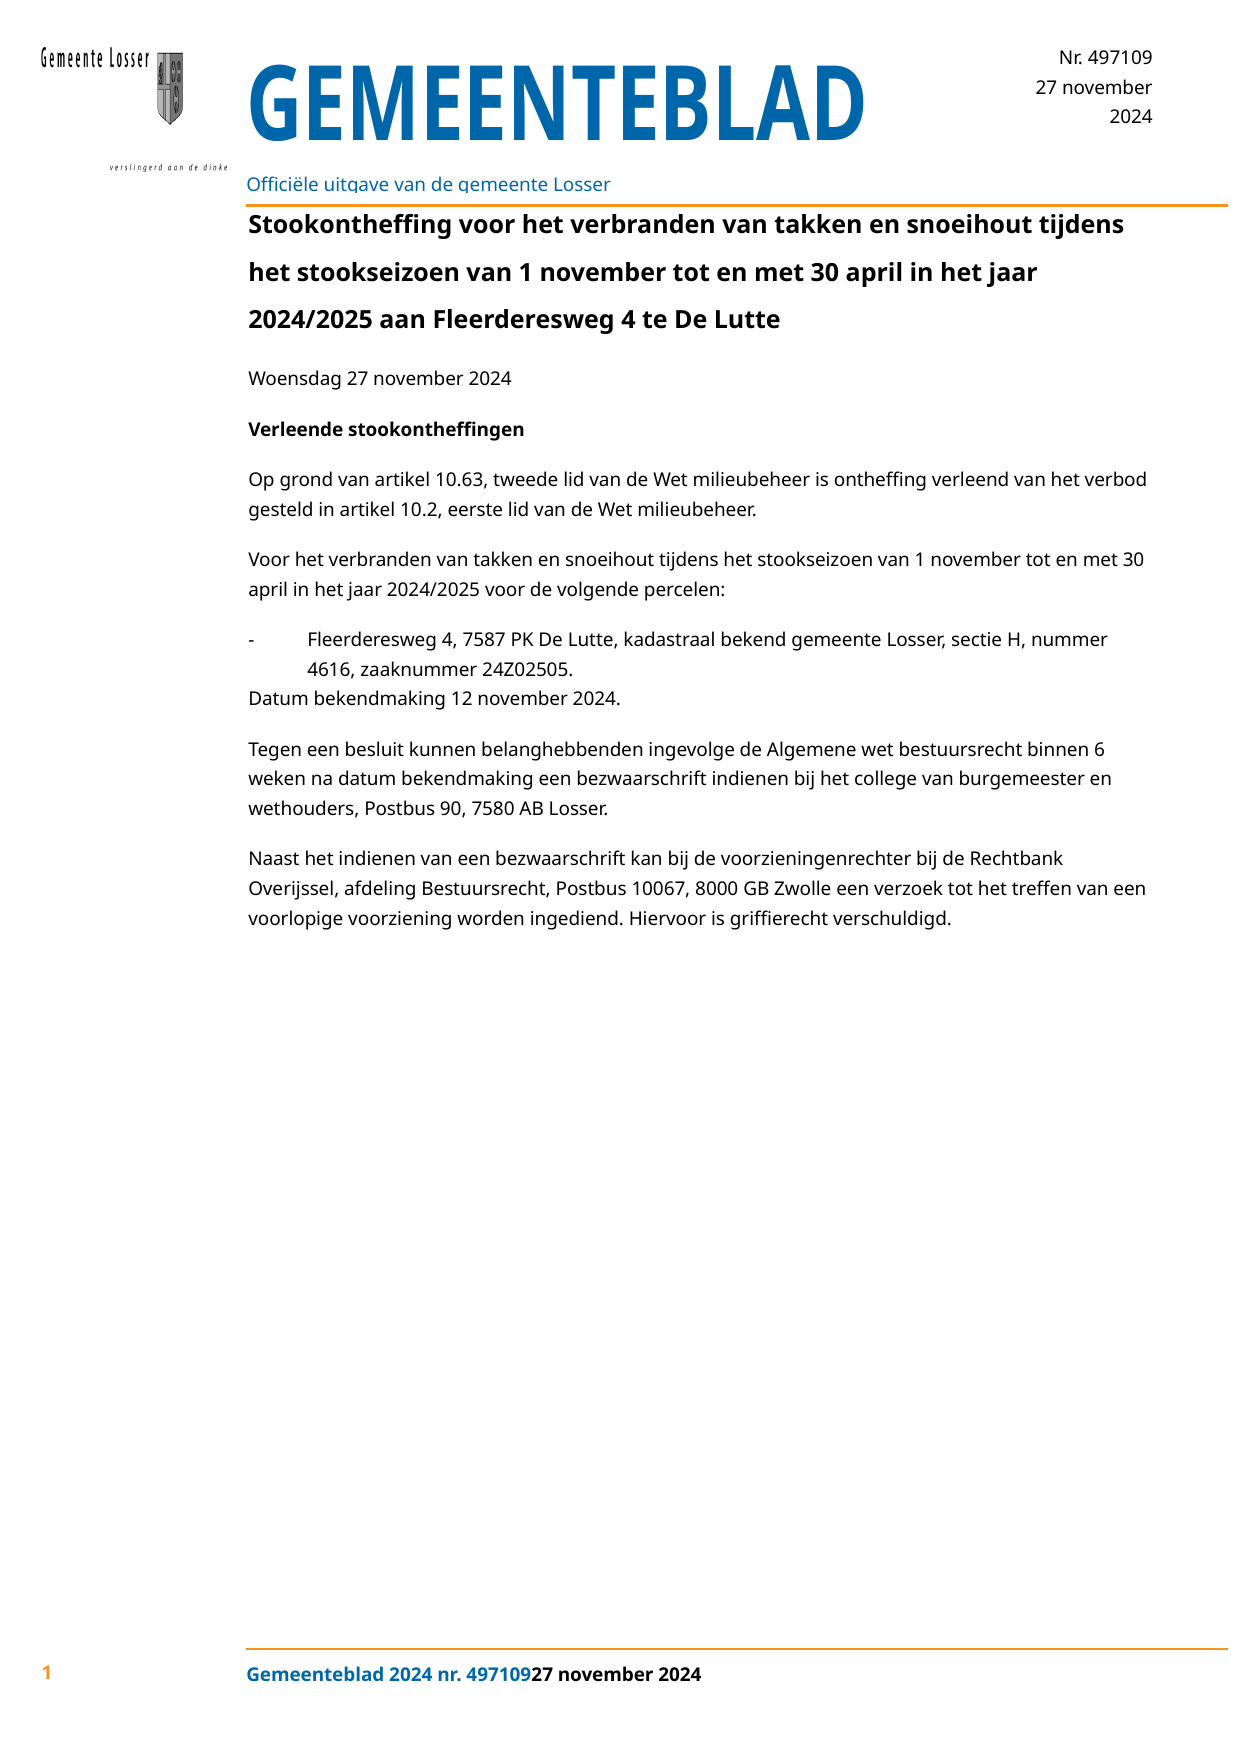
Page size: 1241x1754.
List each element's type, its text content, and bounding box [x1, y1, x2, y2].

text Op grond van artikel 10.63, tweede lid van de Wet milieubeheer is ontheffing verleend van het verbod gesteld in artikel 10.2, eerste lid van de Wet milieubeheer. [248, 466, 1152, 522]
list Fleerderesweg 4, 7587 PK De Lutte, kadastraal bekend gemeente Losser, sectie H, nummer 4616, zaaknummer 24Z02505. [248, 626, 1152, 682]
picture [41, 47, 231, 172]
text Woensdag 27 november 2024 [248, 366, 1152, 391]
text Datum bekendmaking 12 november 2024. [248, 686, 1152, 711]
text Verleende stookontheffingen [248, 416, 1152, 442]
text Voor het verbranden van takken en snoeihout tijdens het stookseizoen van 1 november tot en met 30 april in het jaar 2024/2025 voor de volgende percelen: [248, 546, 1152, 602]
text Naast het indienen van een bezwaarschrift kan bij de voorzieningenrechter bij de Rechtbank Overijssel, afdeling Bestuursrecht, Postbus 10067, 8000 GB Zwolle een verzoek tot het treffen van een voorlopige voorziening worden ingediend. Hiervoor is griffierecht verschuldigd. [248, 846, 1152, 930]
text Tegen een besluit kunnen belanghebbenden ingevolge de Algemene wet bestuursrecht binnen 6 weken na datum bekendmaking een bezwaarschrift indienen bij het college van burgemeester en wethouders, Postbus 90, 7580 AB Losser. [248, 736, 1152, 821]
text Stookontheffing voor het verbranden van takken en snoeihout tijdens het stookseizoen van 1 november tot en met 30 april in het jaar 2024/2025 aan Fleerderesweg 4 te De Lutte [248, 207, 1152, 336]
